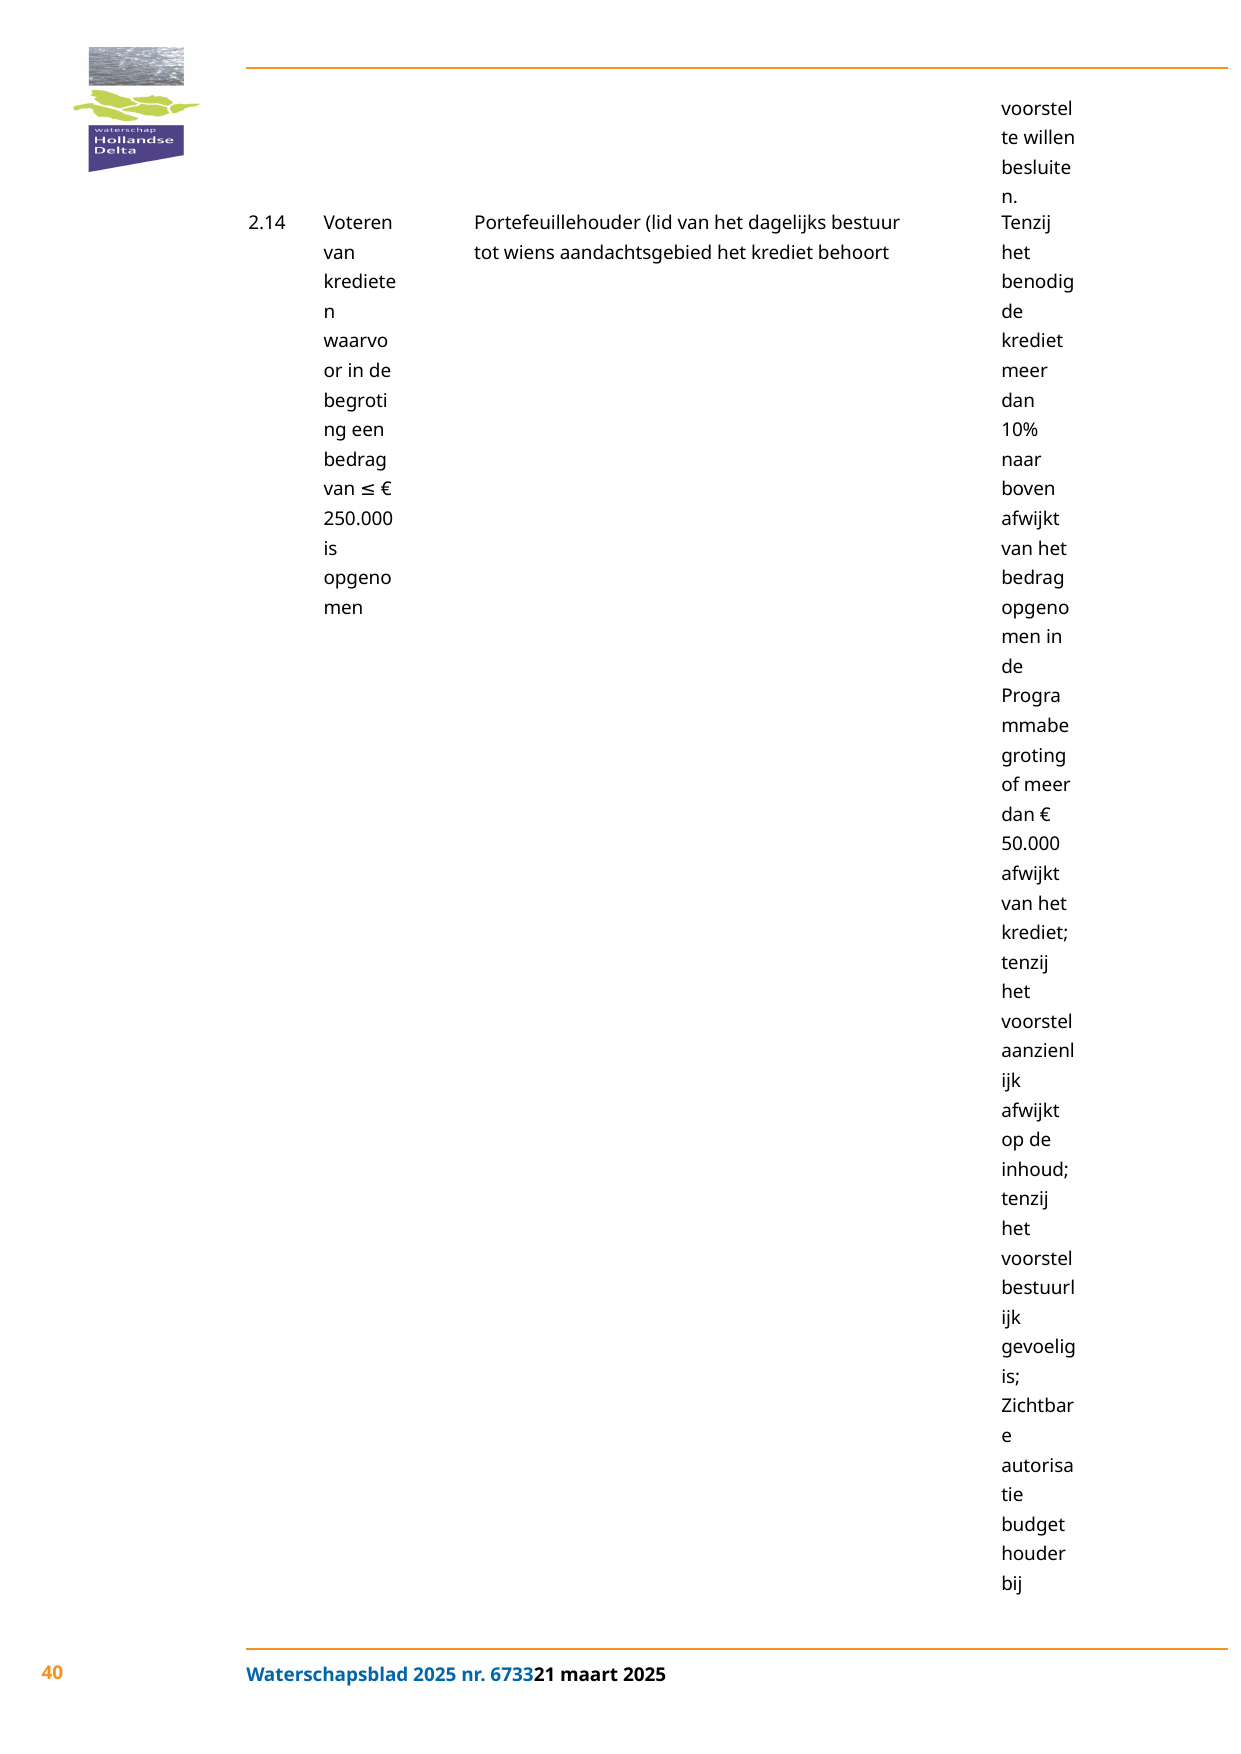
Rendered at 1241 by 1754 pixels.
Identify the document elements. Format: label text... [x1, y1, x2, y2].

table_cell [700, 95, 775, 209]
table_cell Tenzij het benodigde krediet meer dan 10% naar boven afwijkt van het bedrag opgenomen in de Programmabegroting of meer dan € 50.000 afwijkt van het krediet; tenzij het voorstel aanzienlijk afwijkt op de inhoud; tenzij het voorstel bestuurlijk gevoelig is; Zichtbare autorisatie budgethouder bij [1001, 209, 1076, 1596]
table_cell voorstel te willen besluiten. [1001, 95, 1076, 209]
table_cell [399, 209, 474, 1596]
table_cell [926, 95, 1001, 209]
picture [41, 47, 231, 172]
table_cell [549, 95, 624, 209]
table_cell [625, 95, 700, 209]
table_cell [474, 95, 549, 209]
table_cell [248, 95, 323, 209]
table_cell [399, 95, 474, 209]
table_cell Voteren van kredieten waarvoor in de begroting een bedrag van ≤ € 250.000 is opgenomen [323, 209, 398, 1596]
table_cell [775, 95, 850, 209]
table_cell [323, 95, 398, 209]
table_cell Portefeuillehouder (lid van het dagelijks bestuur tot wiens aandachtsgebied het krediet behoort [474, 209, 926, 1596]
table_cell [850, 95, 926, 209]
table_cell 2.14 [248, 209, 323, 1596]
table_cell [926, 209, 1001, 1596]
